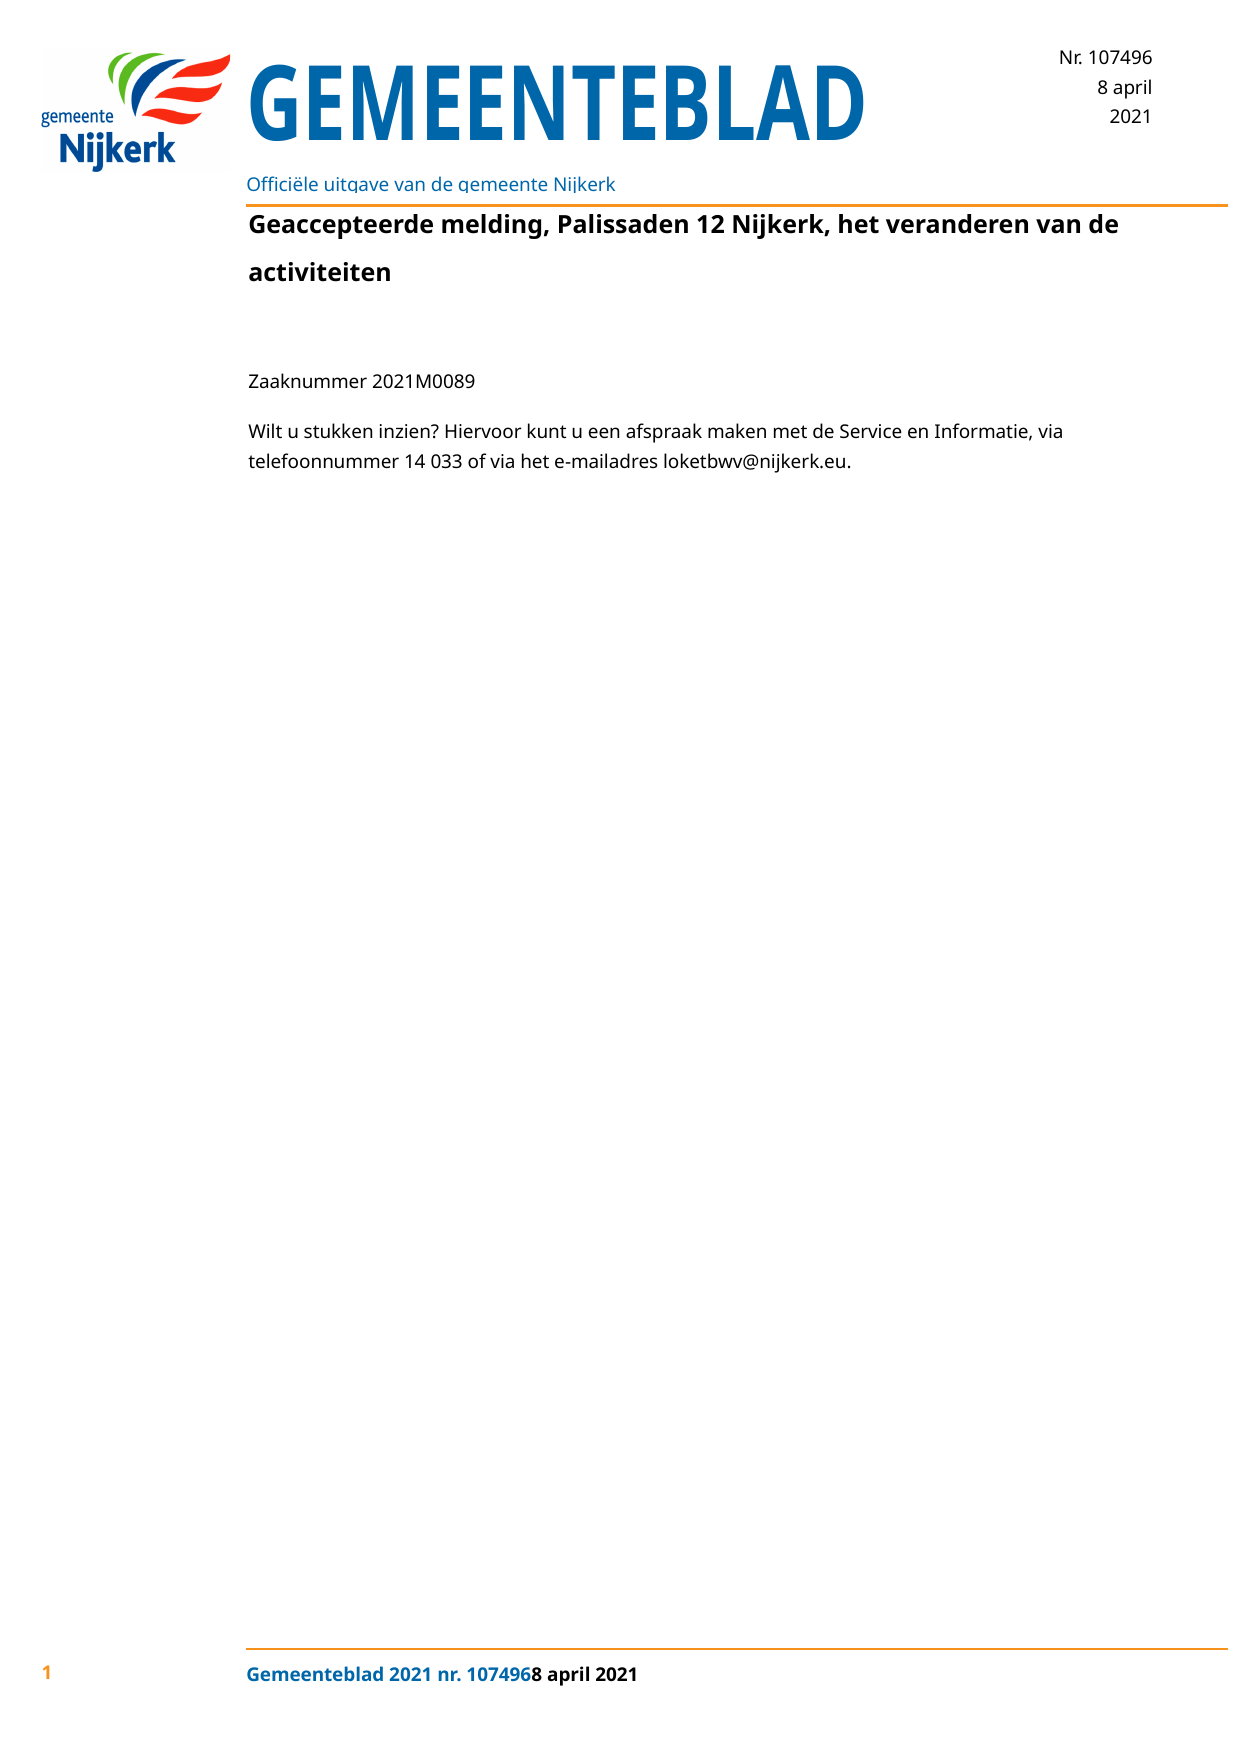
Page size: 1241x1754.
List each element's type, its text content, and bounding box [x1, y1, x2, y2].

text Geaccepteerde melding, Palissaden 12 Nijkerk, het veranderen van de activiteiten [248, 207, 1152, 288]
picture [41, 47, 231, 172]
text Zaaknummer 2021M0089 [248, 368, 1152, 394]
text Wilt u stukken inzien? Hiervoor kunt u een afspraak maken met de Service en Informatie, via telefoonnummer 14 033 of via het e-mailadres loketbwv@nijkerk.eu. [248, 419, 1152, 474]
